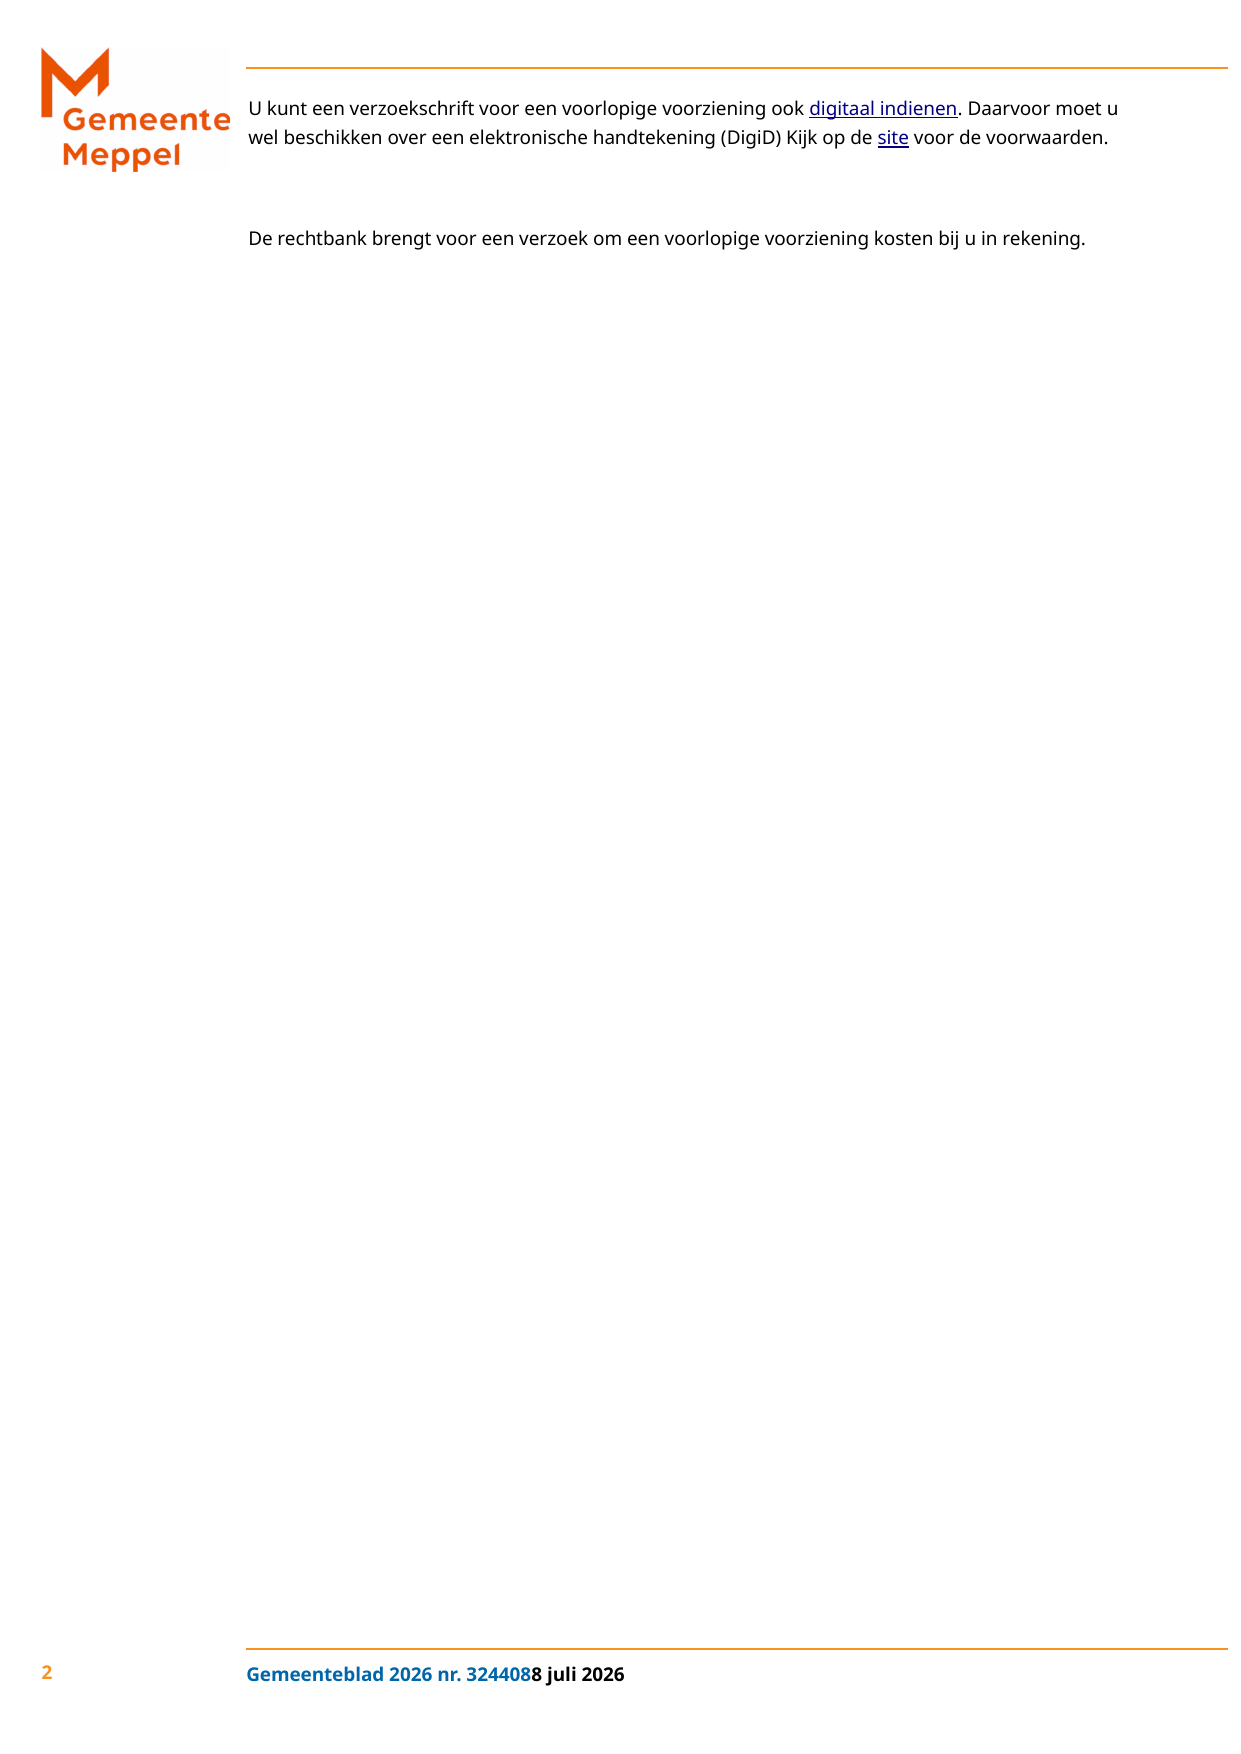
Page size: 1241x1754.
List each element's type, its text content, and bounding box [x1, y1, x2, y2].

text De rechtbank brengt voor een verzoek om een voorlopige voorziening kosten bij u in rekening. [248, 225, 1152, 251]
text U kunt een verzoekschrift voor een voorlopige voorziening ook digitaal indienen. Daarvoor moet u wel beschikken over een elektronische handtekening (DigiD) Kijk op de site voor de voorwaarden. [248, 95, 1152, 150]
picture [41, 47, 231, 172]
